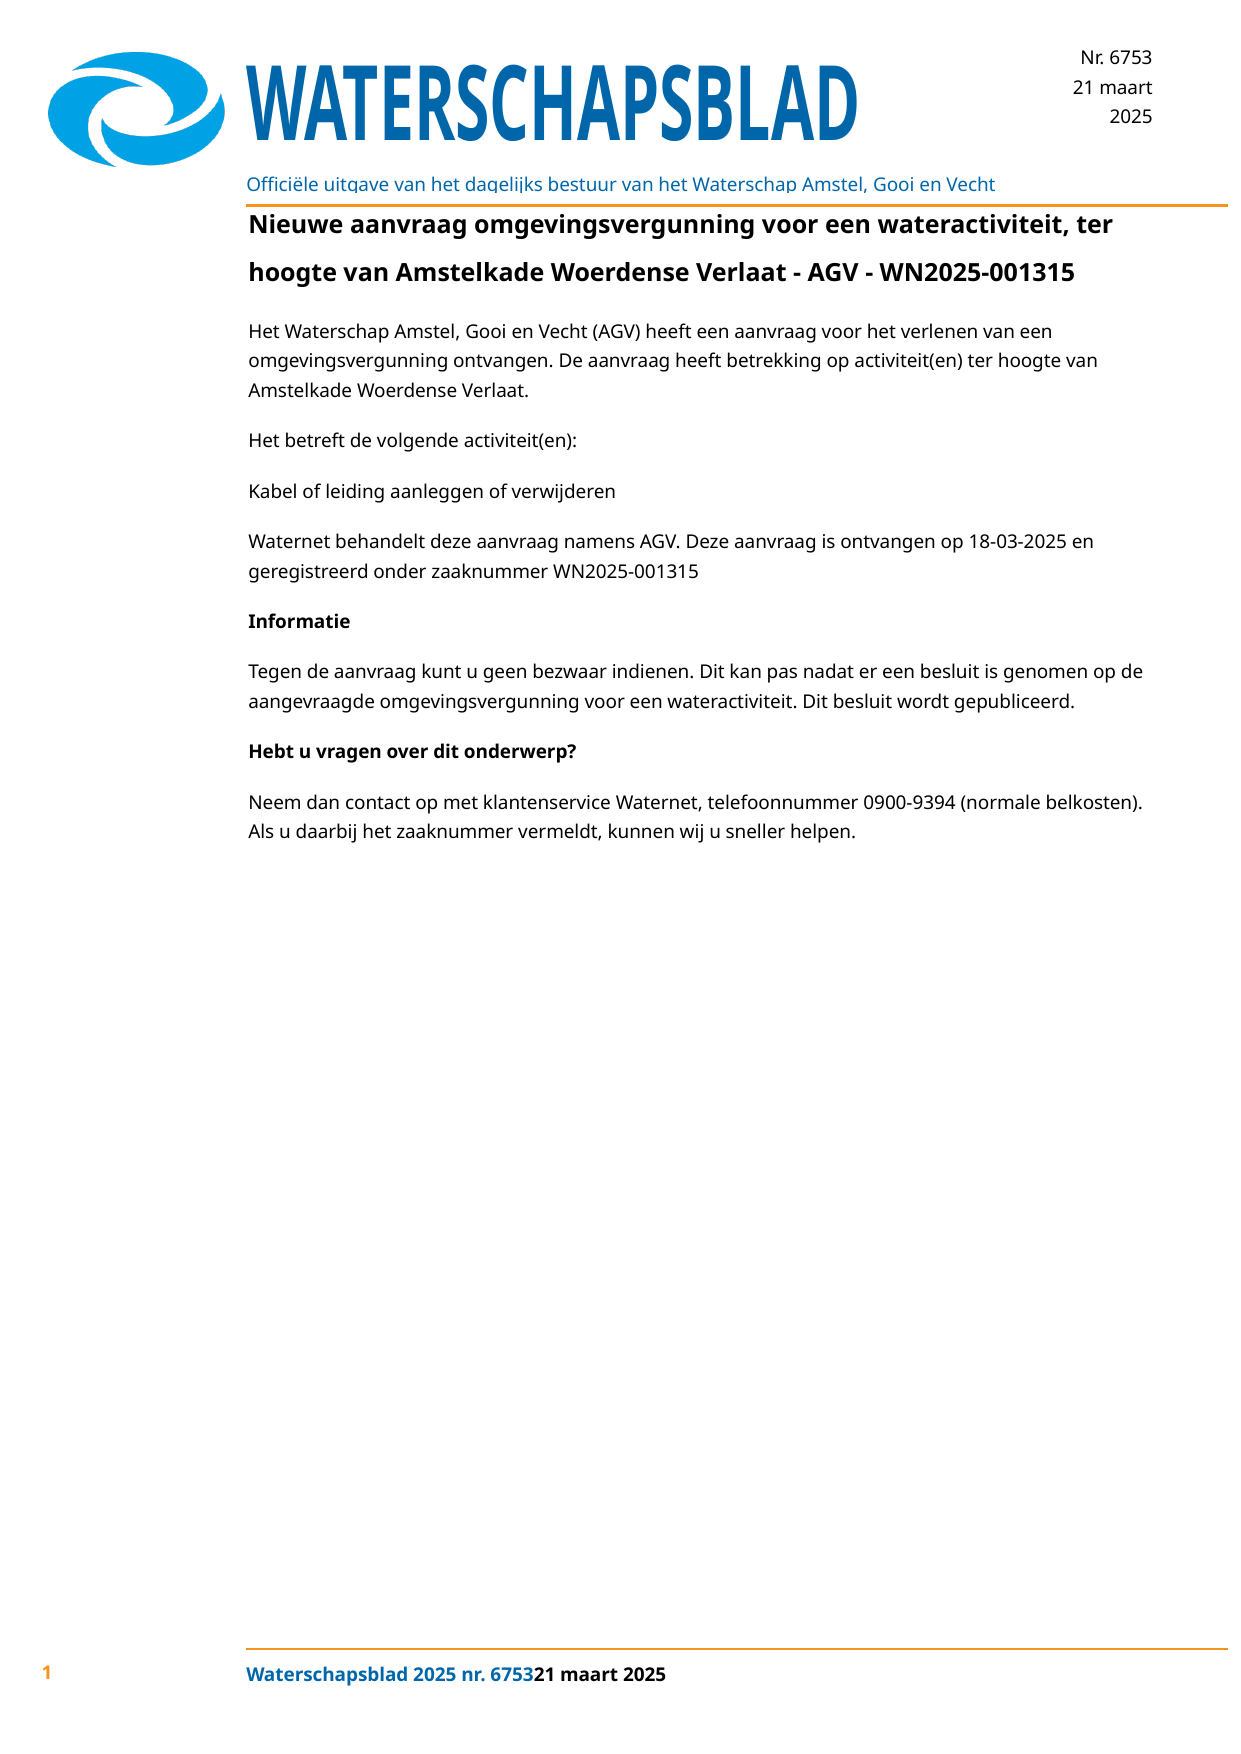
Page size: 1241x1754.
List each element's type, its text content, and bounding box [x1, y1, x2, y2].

text Tegen de aanvraag kunt u geen bezwaar indienen. Dit kan pas nadat er een besluit is genomen op de aangevraagde omgevingsvergunning voor een wateractiviteit. Dit besluit wordt gepubliceerd. [248, 659, 1152, 714]
text Neem dan contact op met klantenservice Waternet, telefoonnummer 0900-9394 (normale belkosten). Als u daarbij het zaaknummer vermeldt, kunnen wij u sneller helpen. [248, 789, 1152, 844]
text Het betreft de volgende activiteit(en): [248, 427, 1152, 453]
text Kabel of leiding aanleggen of verwijderen [248, 478, 1152, 504]
text Hebt u vragen over dit onderwerp? [248, 739, 1152, 764]
text Waternet behandelt deze aanvraag namens AGV. Deze aanvraag is ontvangen op 18-03-2025 en geregistreerd onder zaaknummer WN2025-001315 [248, 528, 1152, 584]
text Het Waterschap Amstel, Gooi en Vecht (AGV) heeft een aanvraag voor het verlenen van een omgevingsvergunning ontvangen. De aanvraag heeft betrekking op activiteit(en) ter hoogte van Amstelkade Woerdense Verlaat. [248, 318, 1152, 403]
text Nieuwe aanvraag omgevingsvergunning voor een wateractiviteit, ter hoogte van Amstelkade Woerdense Verlaat - AGV - WN2025-001315 [248, 207, 1152, 288]
picture [41, 47, 231, 172]
text Informatie [248, 608, 1152, 634]
